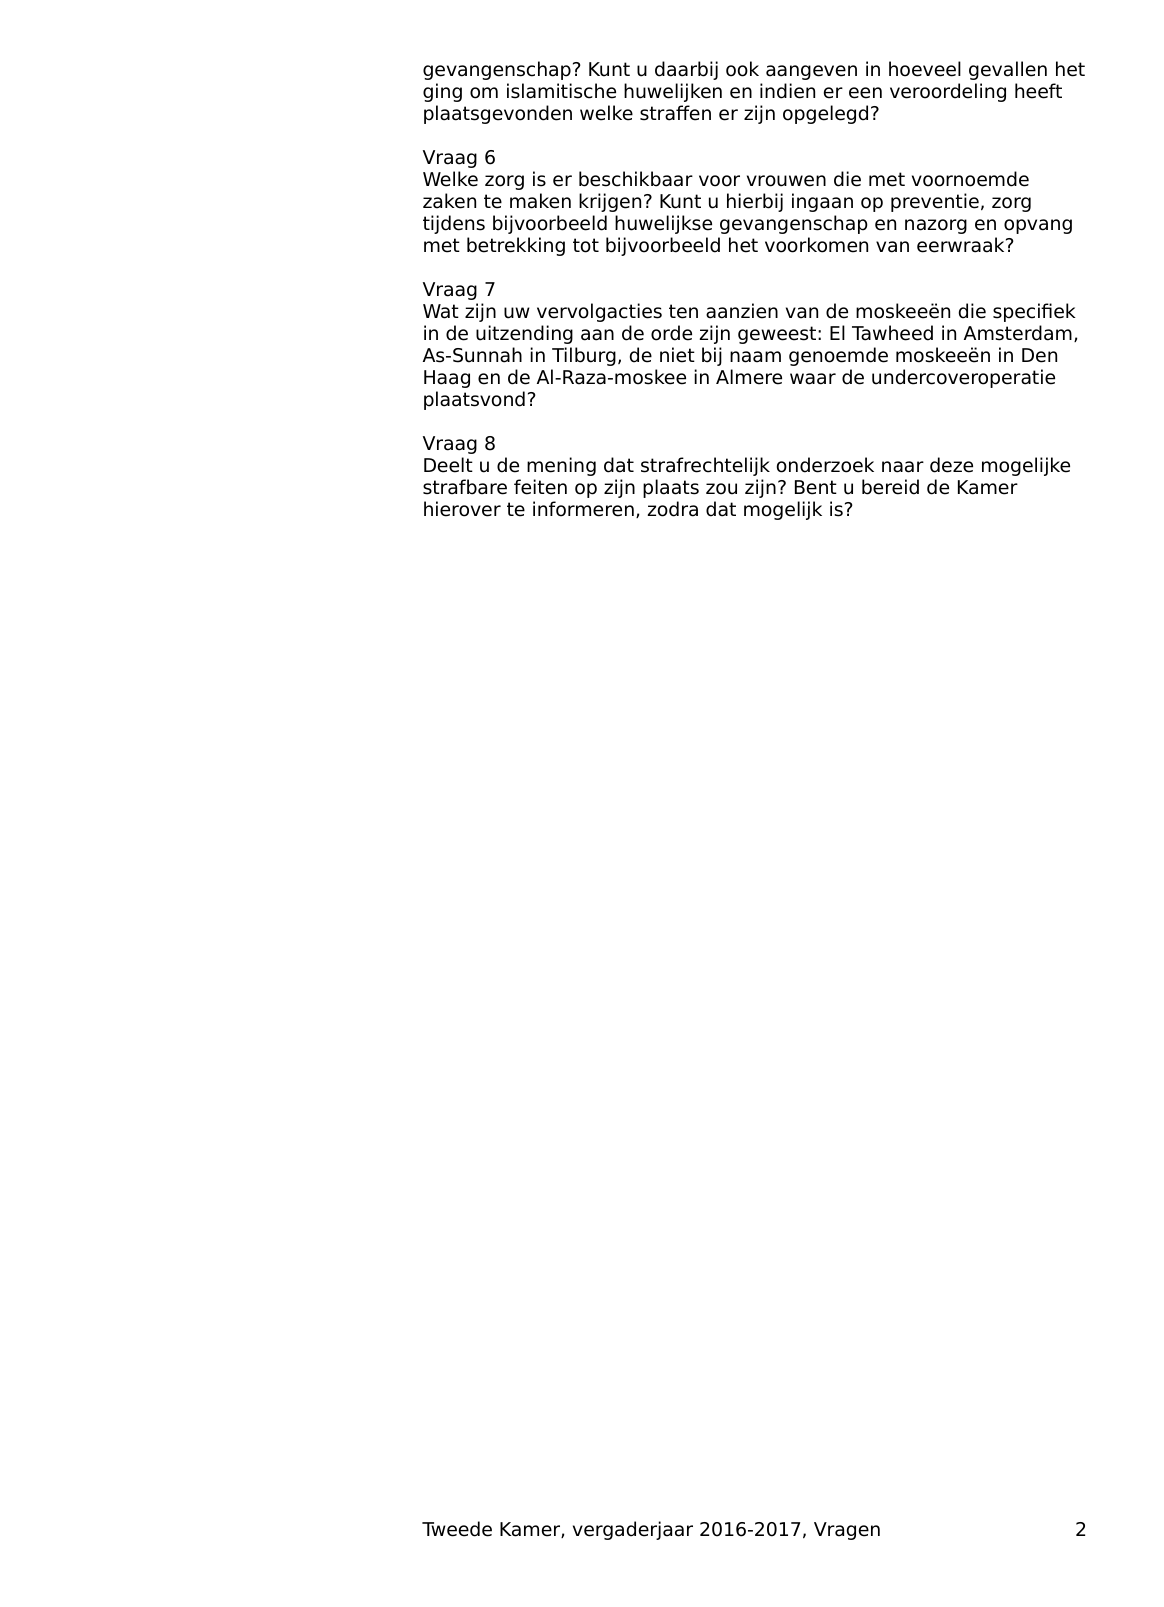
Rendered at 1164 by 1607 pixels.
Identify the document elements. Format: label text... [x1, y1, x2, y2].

text Welke zorg is er beschikbaar voor vrouwen die met voornoemde zaken te maken krijgen? Kunt u hierbij ingaan op preventie, zorg tijdens bijvoorbeeld huwelijkse gevangenschap en nazorg en opvang met betrekking tot bijvoorbeeld het voorkomen van eerwraak? [422, 169, 1087, 257]
text Vraag 6 [422, 147, 1087, 169]
text Vraag 8 [422, 433, 1087, 455]
text Vraag 7 [422, 279, 1087, 301]
text Deelt u de mening dat strafrechtelijk onderzoek naar deze mogelijke strafbare feiten op zijn plaats zou zijn? Bent u bereid de Kamer hierover te informeren, zodra dat mogelijk is? [422, 455, 1087, 521]
text Wat zijn uw vervolgacties ten aanzien van de moskeeën die specifiek in de uitzending aan de orde zijn geweest: El Tawheed in Amsterdam, As-Sunnah in Tilburg, de niet bij naam genoemde moskeeën in Den Haag en de Al-Raza-moskee in Almere waar de undercoveroperatie plaatsvond? [422, 301, 1087, 411]
text gevangenschap? Kunt u daarbij ook aangeven in hoeveel gevallen het ging om islamitische huwelijken en indien er een veroordeling heeft plaatsgevonden welke straffen er zijn opgelegd? [422, 59, 1087, 125]
